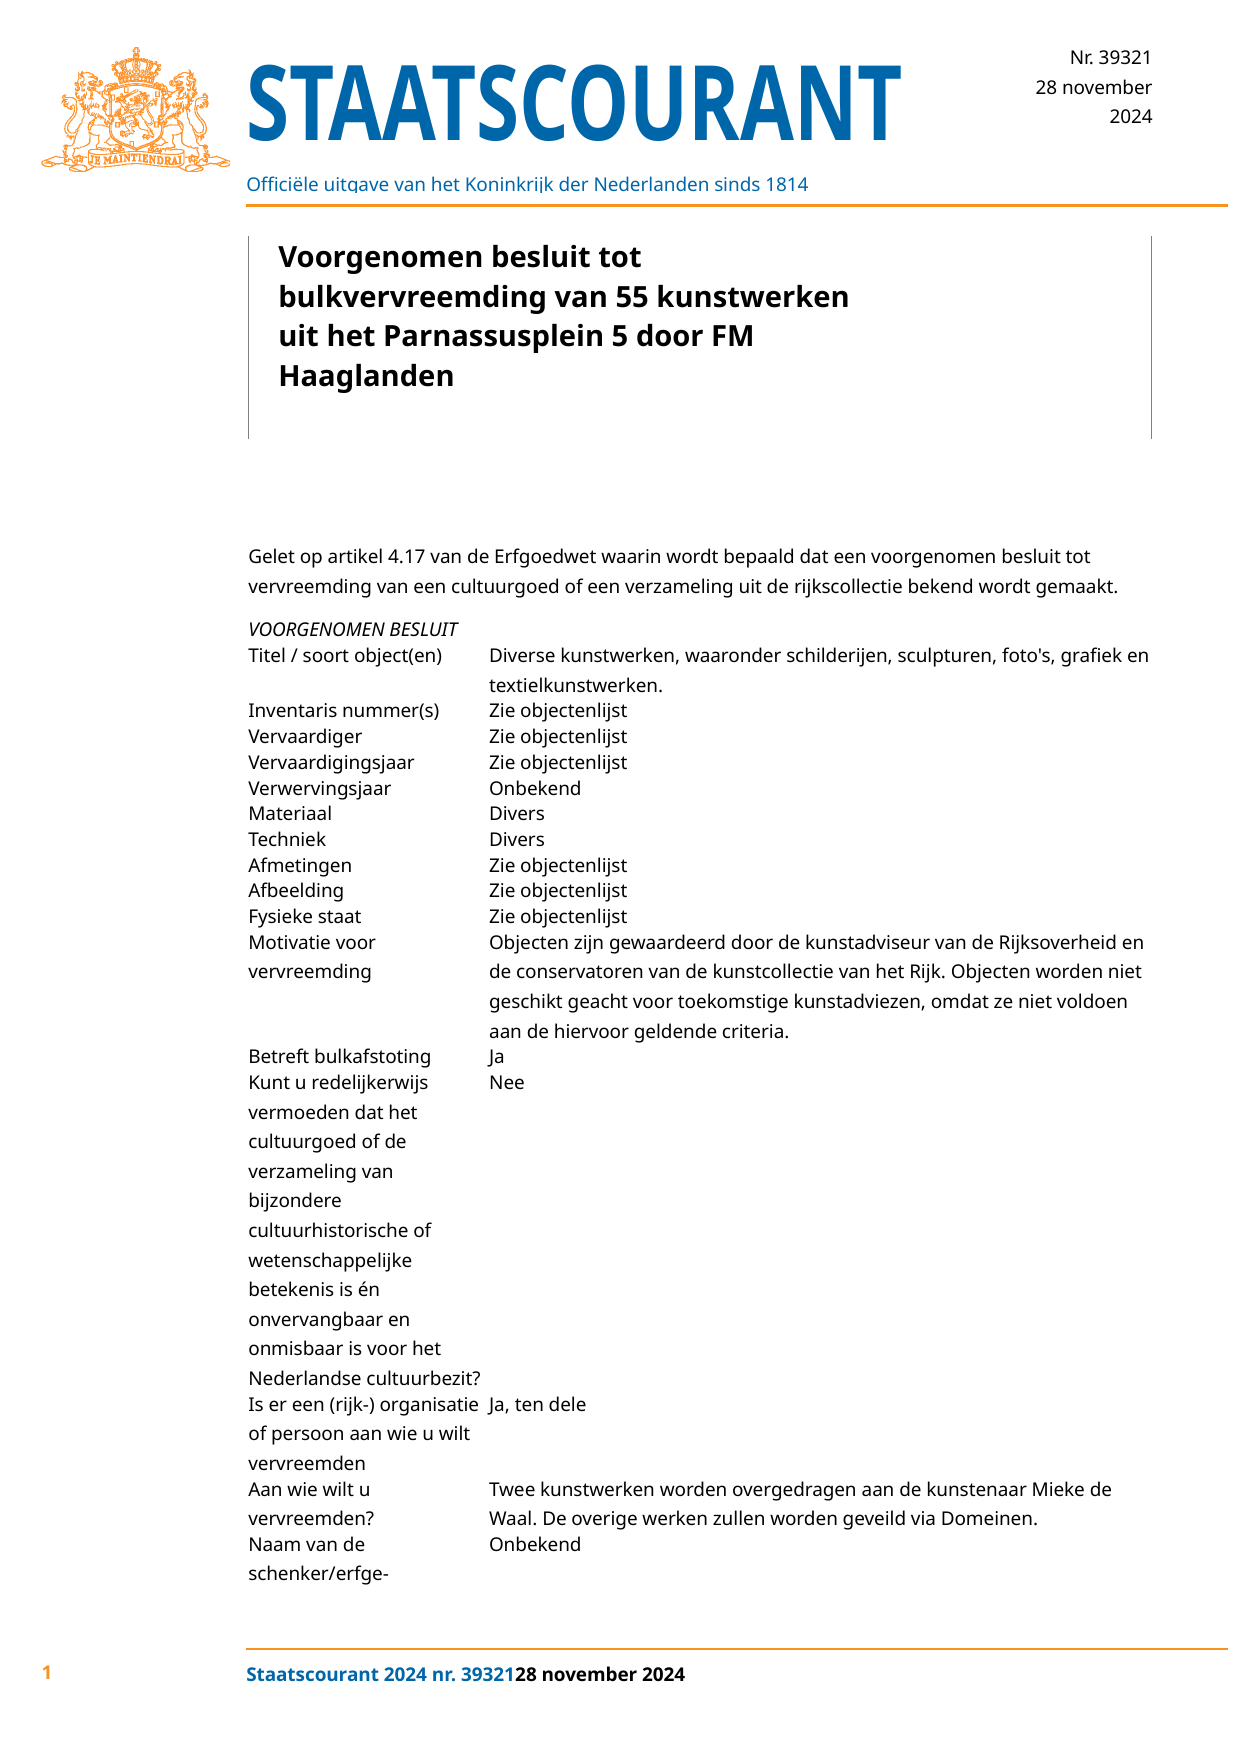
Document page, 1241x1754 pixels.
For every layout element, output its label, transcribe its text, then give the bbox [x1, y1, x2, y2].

table_cell Divers [489, 800, 1152, 826]
table_cell Afmetingen [248, 852, 489, 878]
text Gelet op artikel 4.17 van de Erfgoedwet waarin wordt bepaald dat een voorgenomen besluit tot vervreemding van een cultuurgoed of een verzameling uit de rijkscollectie bekend wordt gemaakt. [248, 544, 1152, 599]
table_cell Aan wie wilt u vervreemden? [248, 1476, 489, 1531]
table_cell Kunt u redelijkerwijs vermoeden dat het cultuurgoed of de verzameling van bijzondere cultuurhistorische of wetenschappelijke betekenis is én onvervangbaar en onmisbaar is voor het Nederlandse cultuurbezit? [248, 1069, 489, 1391]
table_cell Zie objectenlijst [489, 749, 1152, 775]
text VOORGENOMEN BESLUIT [248, 616, 1152, 642]
table_header Voorgenomen besluit tot bulkvervreemding van 55 kunstwerken uit het Parnassusplein 5 door FM Haaglanden [249, 236, 850, 439]
table_cell Twee kunstwerken worden overgedragen aan de kunstenaar Mieke de Waal. De overige werken zullen worden geveild via Domeinen. [489, 1476, 1152, 1531]
table_cell Divers [489, 826, 1152, 852]
table_cell Inventaris nummer(s) [248, 698, 489, 723]
table_cell Zie objectenlijst [489, 852, 1152, 878]
table_cell Fysieke staat [248, 903, 489, 929]
table_cell Verwervingsjaar [248, 775, 489, 800]
table_cell Naam van de schenker/erfge- [248, 1531, 489, 1586]
table_cell Betreft bulkafstoting [248, 1044, 489, 1069]
table_cell Ja [489, 1044, 1152, 1069]
table_cell Ja, ten dele [489, 1391, 1152, 1476]
table_header Titel / soort object(en) [248, 642, 489, 697]
table_cell Zie objectenlijst [489, 903, 1152, 929]
picture [912, 236, 1090, 414]
picture [41, 47, 231, 172]
table_cell Is er een (rijk-) organisatie of persoon aan wie u wilt vervreemden [248, 1391, 489, 1476]
table_cell Onbekend [489, 775, 1152, 800]
table_cell Techniek [248, 826, 489, 852]
table_cell Zie objectenlijst [489, 723, 1152, 749]
table_cell Vervaardigingsjaar [248, 749, 489, 775]
table_cell Objecten zijn gewaardeerd door de kunstadviseur van de Rijksoverheid en de conservatoren van de kunstcollectie van het Rijk. Objecten worden niet geschikt geacht voor toekomstige kunstadviezen, omdat ze niet voldoen aan de hiervoor geldende criteria. [489, 929, 1152, 1043]
table_cell Motivatie voor vervreemding [248, 929, 489, 1043]
table_cell Onbekend [489, 1531, 1152, 1586]
table_cell Zie objectenlijst [489, 698, 1152, 723]
table_cell Vervaardiger [248, 723, 489, 749]
table_header Diverse kunstwerken, waaronder schilderijen, sculpturen, foto's, grafiek en textielkunstwerken. [489, 642, 1152, 697]
table_cell Afbeelding [248, 878, 489, 903]
table_header [850, 414, 1151, 439]
table_cell Nee [489, 1069, 1152, 1391]
table_cell Zie objectenlijst [489, 878, 1152, 903]
table_cell Materiaal [248, 800, 489, 826]
table_header [850, 236, 912, 413]
table_header [1090, 236, 1151, 413]
